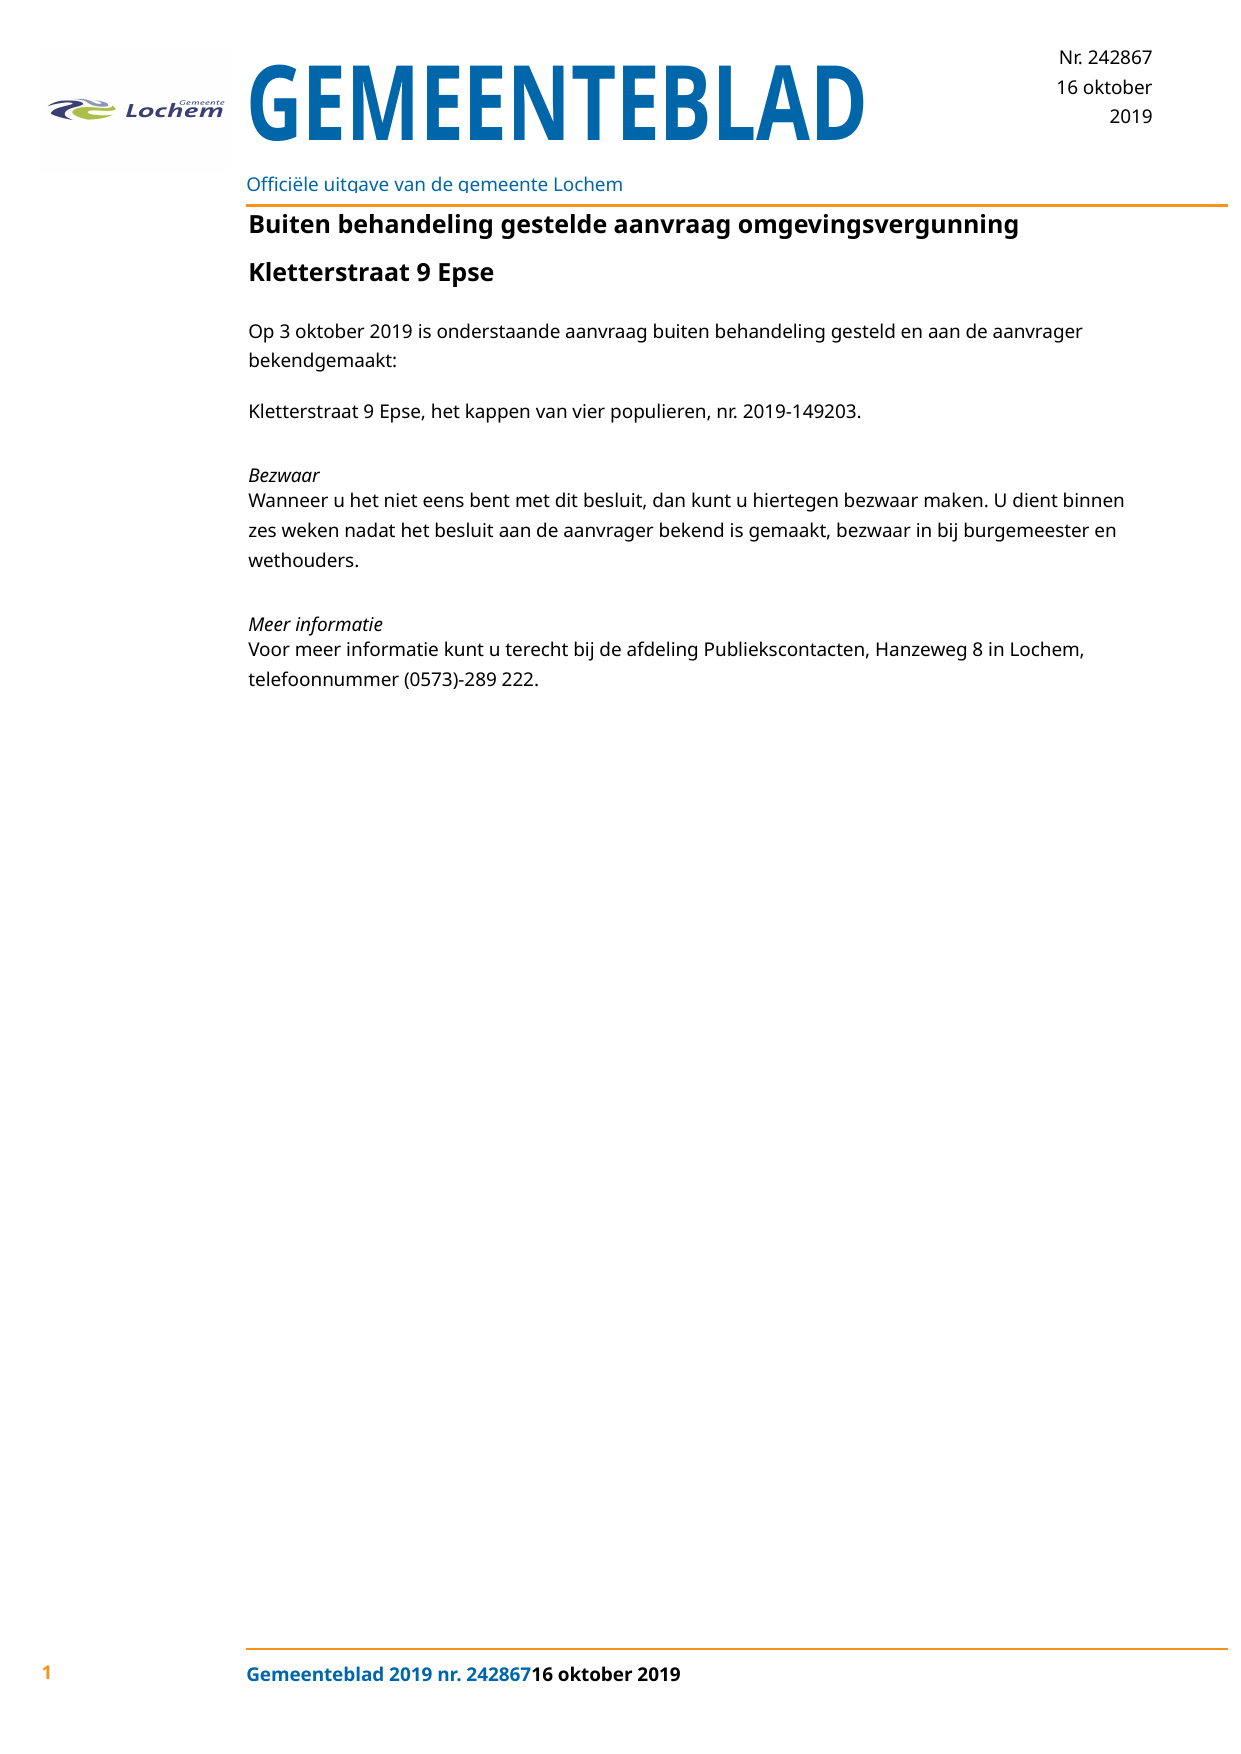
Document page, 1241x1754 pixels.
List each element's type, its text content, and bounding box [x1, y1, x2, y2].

text Buiten behandeling gestelde aanvraag omgevingsvergunning Kletterstraat 9 Epse [248, 207, 1152, 288]
picture [41, 47, 231, 172]
text Meer informatie [248, 611, 1152, 636]
text Wanneer u het niet eens bent met dit besluit, dan kunt u hiertegen bezwaar maken. U dient binnen zes weken nadat het besluit aan de aanvrager bekend is gemaakt, bezwaar in bij burgemeester en wethouders. [248, 488, 1152, 572]
text Kletterstraat 9 Epse, het kappen van vier populieren, nr. 2019-149203. [248, 398, 1152, 424]
text Op 3 oktober 2019 is onderstaande aanvraag buiten behandeling gesteld en aan de aanvrager bekendgemaakt: [248, 318, 1152, 373]
text Voor meer informatie kunt u terecht bij de afdeling Publiekscontacten, Hanzeweg 8 in Lochem, telefoonnummer (0573)-289 222. [248, 636, 1152, 692]
text Bezwaar [248, 462, 1152, 488]
